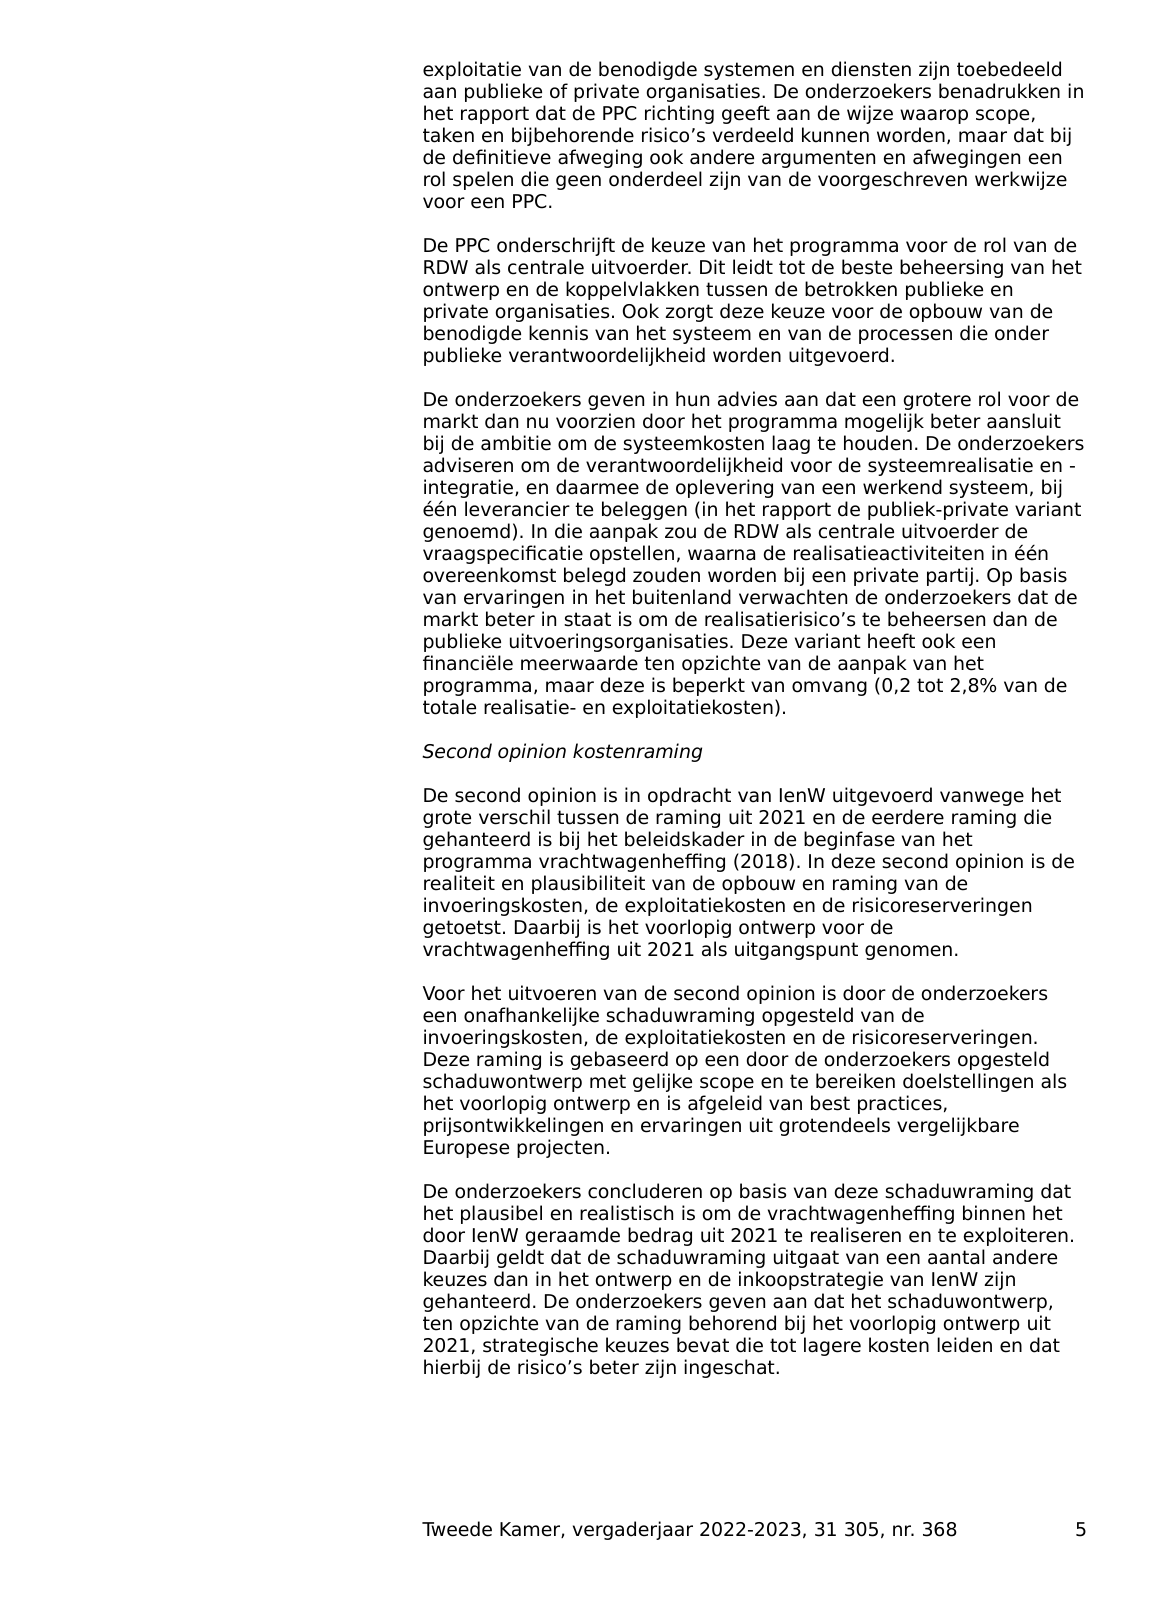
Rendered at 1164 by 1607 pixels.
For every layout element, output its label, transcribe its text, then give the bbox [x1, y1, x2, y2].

subtitle Second opinion kostenraming [422, 741, 1087, 763]
text exploitatie van de benodigde systemen en diensten zijn toebedeeld aan publieke of private organisaties. De onderzoekers benadrukken in het rapport dat de PPC richting geeft aan de wijze waarop scope, taken en bijbehorende risico’s verdeeld kunnen worden, maar dat bij de definitieve afweging ook andere argumenten en afwegingen een rol spelen die geen onderdeel zijn van de voorgeschreven werkwijze voor een PPC. [422, 59, 1087, 213]
text De second opinion is in opdracht van IenW uitgevoerd vanwege het grote verschil tussen de raming uit 2021 en de eerdere raming die gehanteerd is bij het beleidskader in de beginfase van het programma vrachtwagenheffing (2018). In deze second opinion is de realiteit en plausibiliteit van de opbouw en raming van de invoeringskosten, de exploitatiekosten en de risicoreserveringen getoetst. Daarbij is het voorlopig ontwerp voor de vrachtwagenheffing uit 2021 als uitgangspunt genomen. [422, 785, 1087, 961]
text De PPC onderschrijft de keuze van het programma voor de rol van de RDW als centrale uitvoerder. Dit leidt tot de beste beheersing van het ontwerp en de koppelvlakken tussen de betrokken publieke en private organisaties. Ook zorgt deze keuze voor de opbouw van de benodigde kennis van het systeem en van de processen die onder publieke verantwoordelijkheid worden uitgevoerd. [422, 235, 1087, 367]
text Voor het uitvoeren van de second opinion is door de onderzoekers een onafhankelijke schaduwraming opgesteld van de invoeringskosten, de exploitatiekosten en de risicoreserveringen. Deze raming is gebaseerd op een door de onderzoekers opgesteld schaduwontwerp met gelijke scope en te bereiken doelstellingen als het voorlopig ontwerp en is afgeleid van best practices, prijsontwikkelingen en ervaringen uit grotendeels vergelijkbare Europese projecten. [422, 983, 1087, 1159]
text De onderzoekers concluderen op basis van deze schaduwraming dat het plausibel en realistisch is om de vrachtwagenheffing binnen het door IenW geraamde bedrag uit 2021 te realiseren en te exploiteren. Daarbij geldt dat de schaduwraming uitgaat van een aantal andere keuzes dan in het ontwerp en de inkoopstrategie van IenW zijn gehanteerd. De onderzoekers geven aan dat het schaduwontwerp, ten opzichte van de raming behorend bij het voorlopig ontwerp uit 2021, strategische keuzes bevat die tot lagere kosten leiden en dat hierbij de risico’s beter zijn ingeschat. [422, 1181, 1087, 1379]
text De onderzoekers geven in hun advies aan dat een grotere rol voor de markt dan nu voorzien door het programma mogelijk beter aansluit bij de ambitie om de systeemkosten laag te houden. De onderzoekers adviseren om de verantwoordelijkheid voor de systeemrealisatie en -integratie, en daarmee de oplevering van een werkend systeem, bij één leverancier te beleggen (in het rapport de publiek-private variant genoemd). In die aanpak zou de RDW als centrale uitvoerder de vraagspecificatie opstellen, waarna de realisatieactiviteiten in één overeenkomst belegd zouden worden bij een private partij. Op basis van ervaringen in het buitenland verwachten de onderzoekers dat de markt beter in staat is om de realisatierisico’s te beheersen dan de publieke uitvoeringsorganisaties. Deze variant heeft ook een financiële meerwaarde ten opzichte van de aanpak van het programma, maar deze is beperkt van omvang (0,2 tot 2,8% van de totale realisatie- en exploitatiekosten). [422, 389, 1087, 719]
